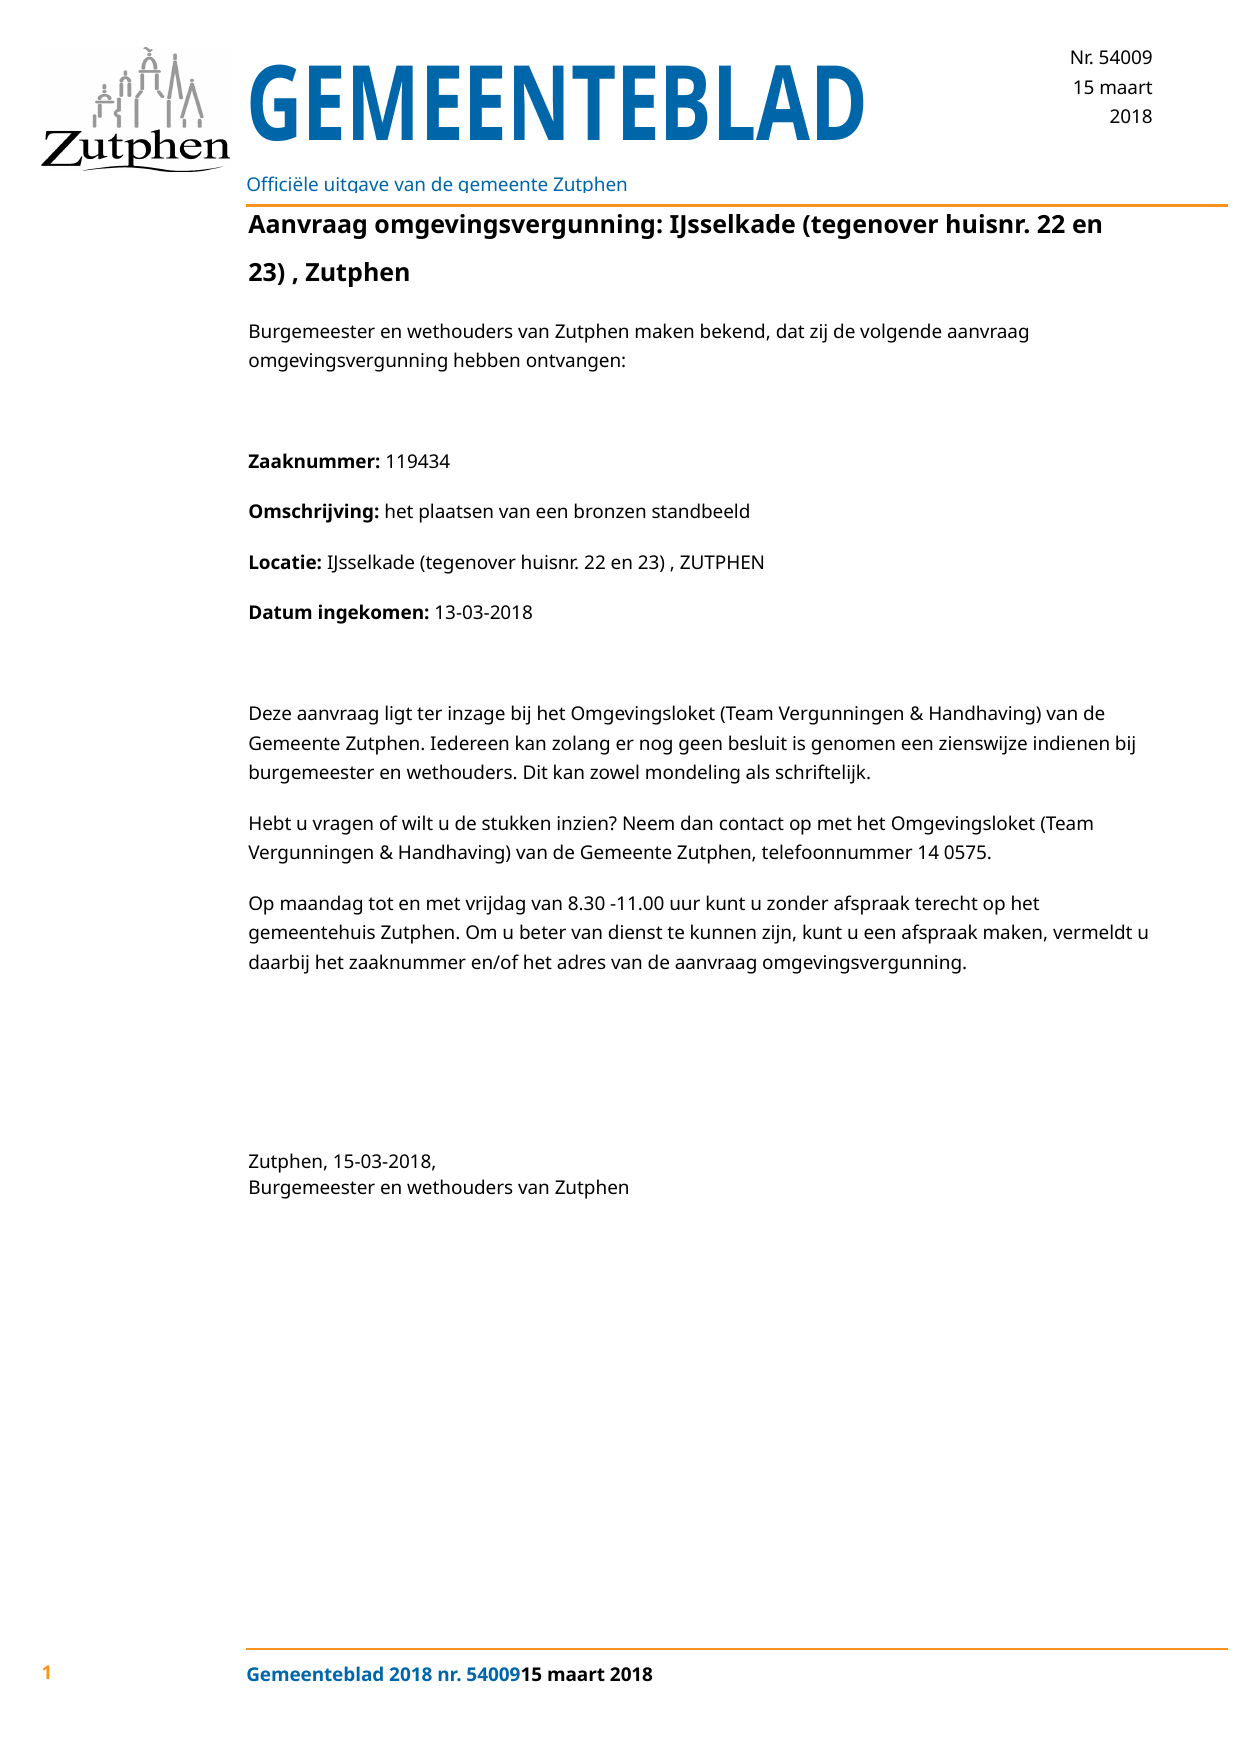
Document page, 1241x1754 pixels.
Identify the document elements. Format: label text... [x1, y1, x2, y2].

text Datum ingekomen: 13-03-2018 [248, 599, 1152, 625]
picture [41, 47, 231, 172]
text Burgemeester en wethouders van Zutphen maken bekend, dat zij de volgende aanvraag omgevingsvergunning hebben ontvangen: [248, 318, 1152, 373]
text Omschrijving: het plaatsen van een bronzen standbeeld [248, 499, 1152, 524]
text Op maandag tot en met vrijdag van 8.30 -11.00 uur kunt u zonder afspraak terecht op het gemeentehuis Zutphen. Om u beter van dienst te kunnen zijn, kunt u een afspraak maken, vermeldt u daarbij het zaaknummer en/of het adres van de aanvraag omgevingsvergunning. [248, 890, 1152, 975]
text Aanvraag omgevingsvergunning: IJsselkade (tegenover huisnr. 22 en 23) , Zutphen [248, 207, 1152, 288]
text Zutphen, 15-03-2018, [248, 1148, 1152, 1174]
text Hebt u vragen of wilt u de stukken inzien? Neem dan contact op met het Omgevingsloket (Team Vergunningen & Handhaving) van de Gemeente Zutphen, telefoonnummer 14 0575. [248, 810, 1152, 865]
text Zaaknummer: 119434 [248, 448, 1152, 474]
text Deze aanvraag ligt ter inzage bij het Omgevingsloket (Team Vergunningen & Handhaving) van de Gemeente Zutphen. Iedereen kan zolang er nog geen besluit is genomen een zienswijze indienen bij burgemeester en wethouders. Dit kan zowel mondeling als schriftelijk. [248, 700, 1152, 785]
text Locatie: IJsselkade (tegenover huisnr. 22 en 23) , ZUTPHEN [248, 549, 1152, 575]
text Burgemeester en wethouders van Zutphen [248, 1174, 1152, 1200]
